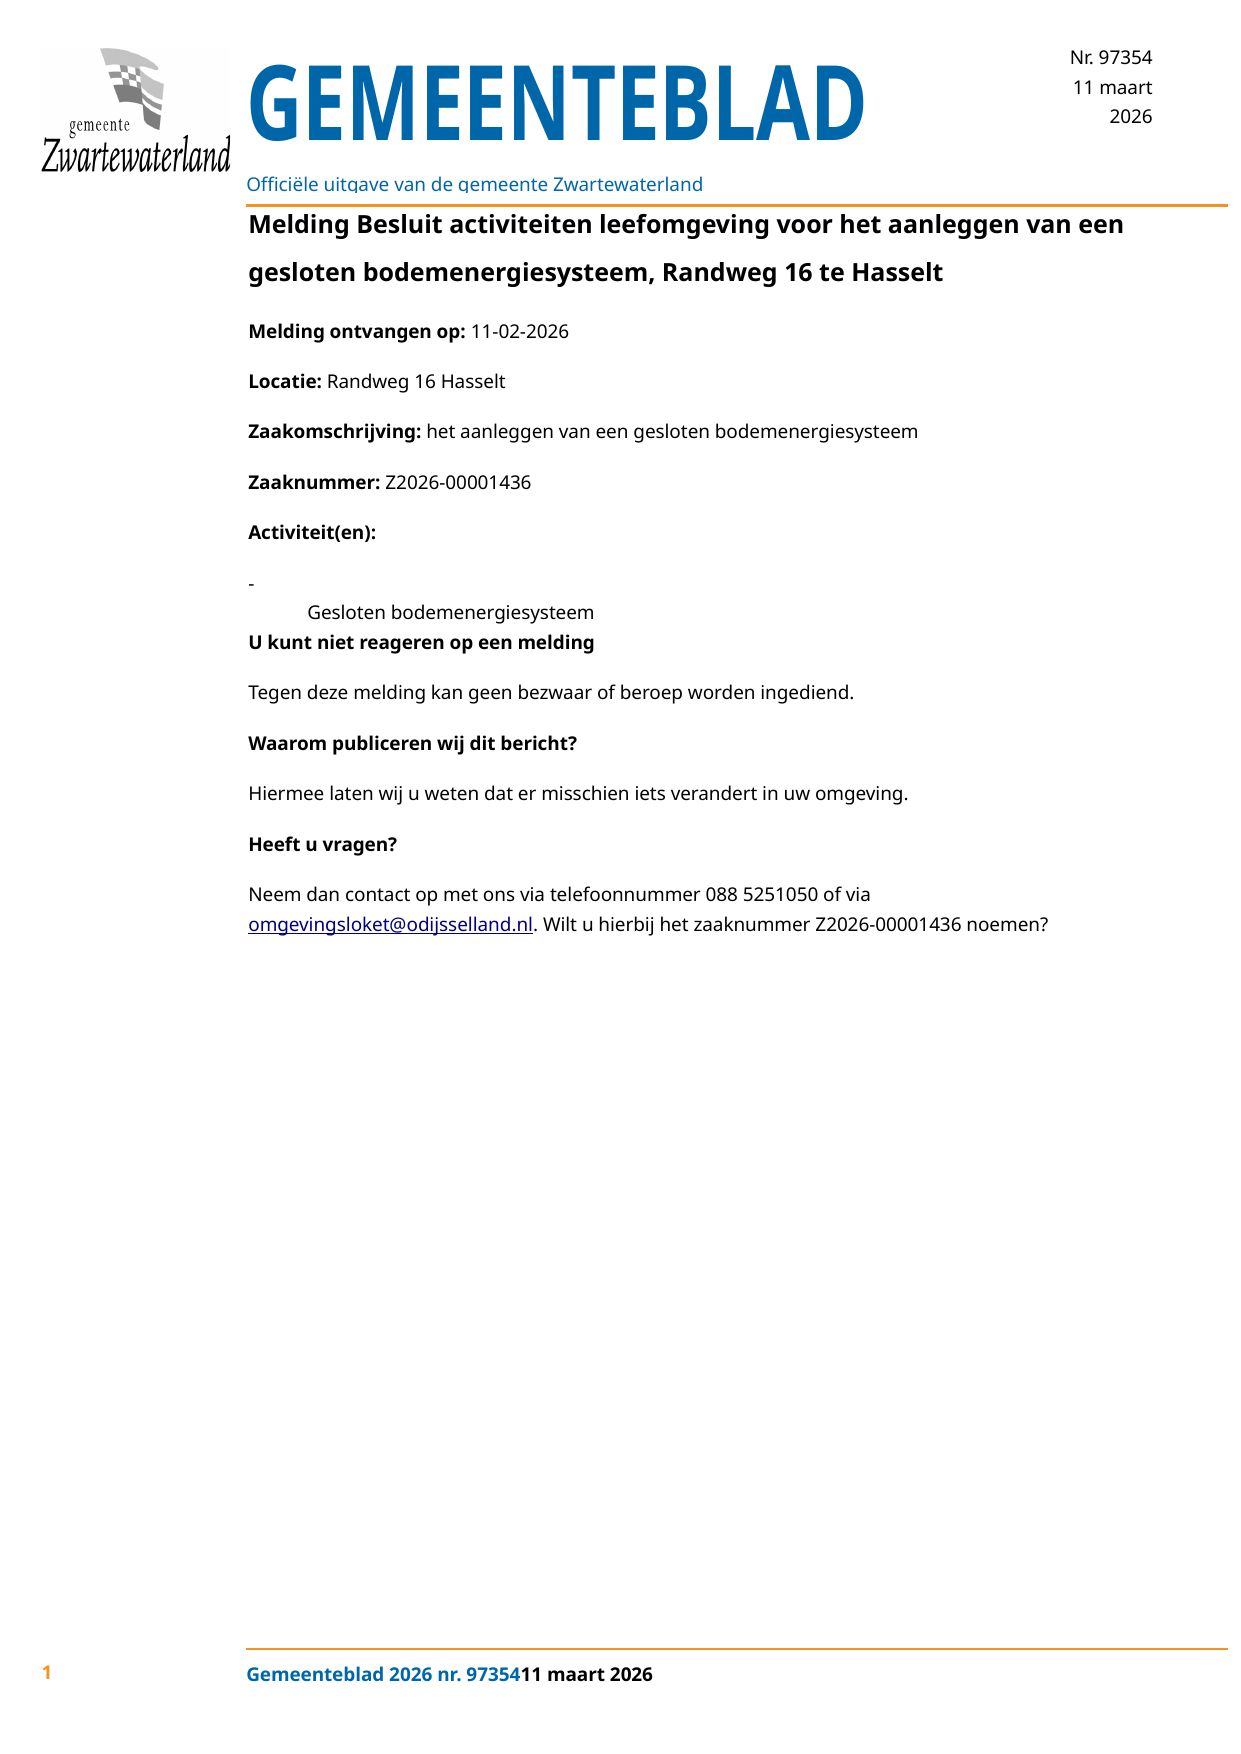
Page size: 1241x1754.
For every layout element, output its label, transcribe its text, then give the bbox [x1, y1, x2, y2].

text U kunt niet reageren op een melding [248, 629, 1152, 655]
text Melding ontvangen op: 11-02-2026 [248, 318, 1152, 344]
text Waarom publiceren wij dit bericht? [248, 730, 1152, 756]
text Heeft u vragen? [248, 831, 1152, 857]
text Locatie: Randweg 16 Hasselt [248, 368, 1152, 394]
text Activiteit(en): [248, 519, 1152, 545]
text Zaakomschrijving: het aanleggen van een gesloten bodemenergiesysteem [248, 419, 1152, 444]
list Gesloten bodemenergiesysteem [248, 599, 1152, 625]
picture [41, 47, 231, 172]
text Tegen deze melding kan geen bezwaar of beroep worden ingediend. [248, 679, 1152, 705]
text Hiermee laten wij u weten dat er misschien iets verandert in uw omgeving. [248, 780, 1152, 806]
text Neem dan contact op met ons via telefoonnummer 088 5251050 of via omgevingsloket@odijsselland.nl. Wilt u hierbij het zaaknummer Z2026-00001436 noemen? [248, 881, 1152, 937]
text Melding Besluit activiteiten leefomgeving voor het aanleggen van een gesloten bodemenergiesysteem, Randweg 16 te Hasselt [248, 207, 1152, 288]
text Zaaknummer: Z2026-00001436 [248, 469, 1152, 495]
